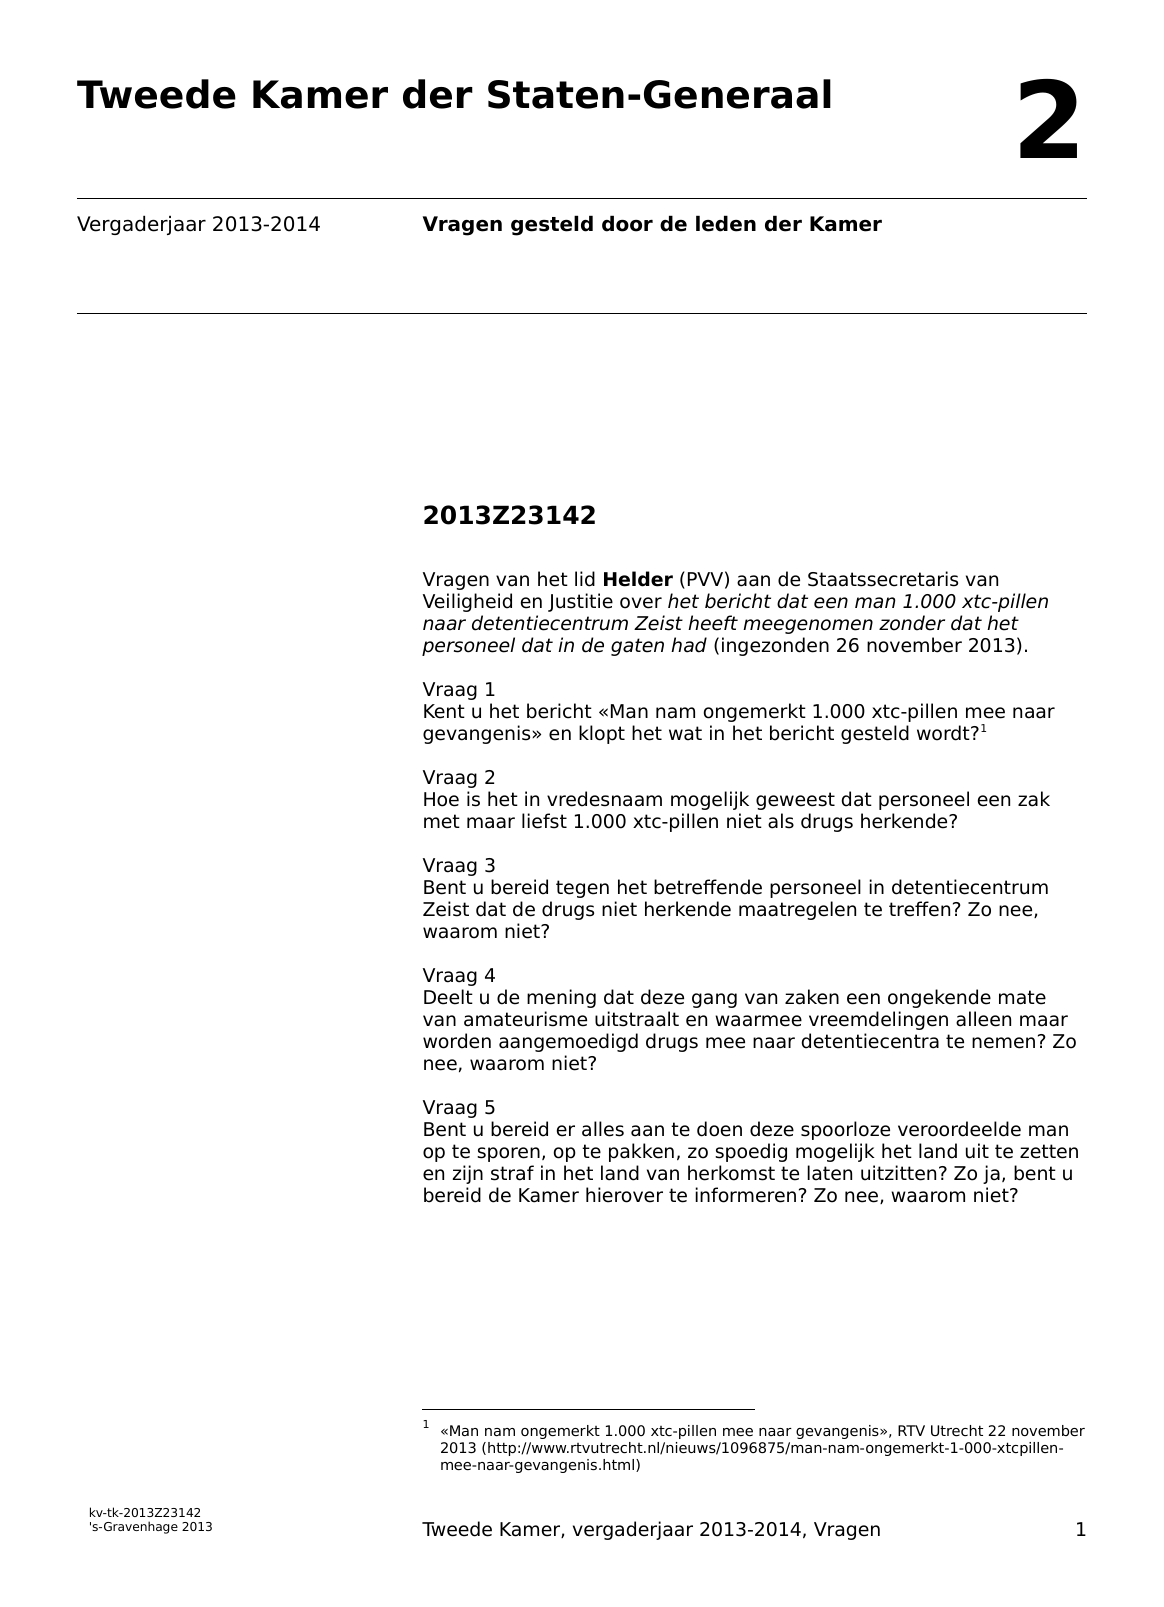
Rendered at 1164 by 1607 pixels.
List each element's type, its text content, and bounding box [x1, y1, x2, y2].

text Deelt u de mening dat deze gang van zaken een ongekende mate van amateurisme uitstraalt en waarmee vreemdelingen alleen maar worden aangemoedigd drugs mee naar detentiecentra te nemen? Zo nee, waarom niet? [422, 987, 1087, 1075]
text Vraag 5 [422, 1097, 1087, 1119]
text Kent u het bericht «Man nam ongemerkt 1.000 xtc-pillen mee naar gevangenis» en klopt het wat in het bericht gesteld wordt? [422, 701, 1087, 745]
text Vraag 1 [422, 679, 1087, 701]
text Vraag 2 [422, 767, 1087, 789]
text Vraag 3 [422, 855, 1087, 877]
text Bent u bereid er alles aan te doen deze spoorloze veroordeelde man op te sporen, op te pakken, zo spoedig mogelijk het land uit te zetten en zijn straf in het land van herkomst te laten uitzitten? Zo ja, bent u bereid de Kamer hierover te informeren? Zo nee, waarom niet? [422, 1119, 1087, 1207]
table_cell Vergaderjaar 2013-2014 [77, 199, 422, 313]
text 's-Gravenhage 2013 [88, 1520, 323, 1534]
text kv-tk-2013Z23142 [88, 1506, 323, 1520]
text Vraag 4 [422, 965, 1087, 987]
text «Man nam ongemerkt 1.000 xtc-pillen mee naar gevangenis», RTV Utrecht 22 november 2013 (http://www.rtvutrecht.nl/nieuws/1096875/man-nam-ongemerkt-1-000-xtcpillen-mee-naar-gevangenis.html) [422, 1418, 1087, 1474]
table_header Tweede Kamer der Staten-Generaal [77, 59, 886, 198]
text Hoe is het in vredesnaam mogelijk geweest dat personeel een zak met maar liefst 1.000 xtc-pillen niet als drugs herkende? [422, 789, 1087, 833]
text Bent u bereid tegen het betreffende personeel in detentiecentrum Zeist dat de drugs niet herkende maatregelen te treffen? Zo nee, waarom niet? [422, 877, 1087, 943]
text Vragen van het lid Helder (PVV) aan de Staatssecretaris van Veiligheid en Justitie over het bericht dat een man 1.000 xtc-pillen naar detentiecentrum Zeist heeft meegenomen zonder dat het personeel dat in de gaten had (ingezonden 26 november 2013). [422, 569, 1087, 657]
table_cell Vragen gesteld door de leden der Kamer [422, 199, 1087, 313]
text 2013Z23142 [422, 501, 1087, 531]
table_header 2 [886, 59, 1087, 198]
